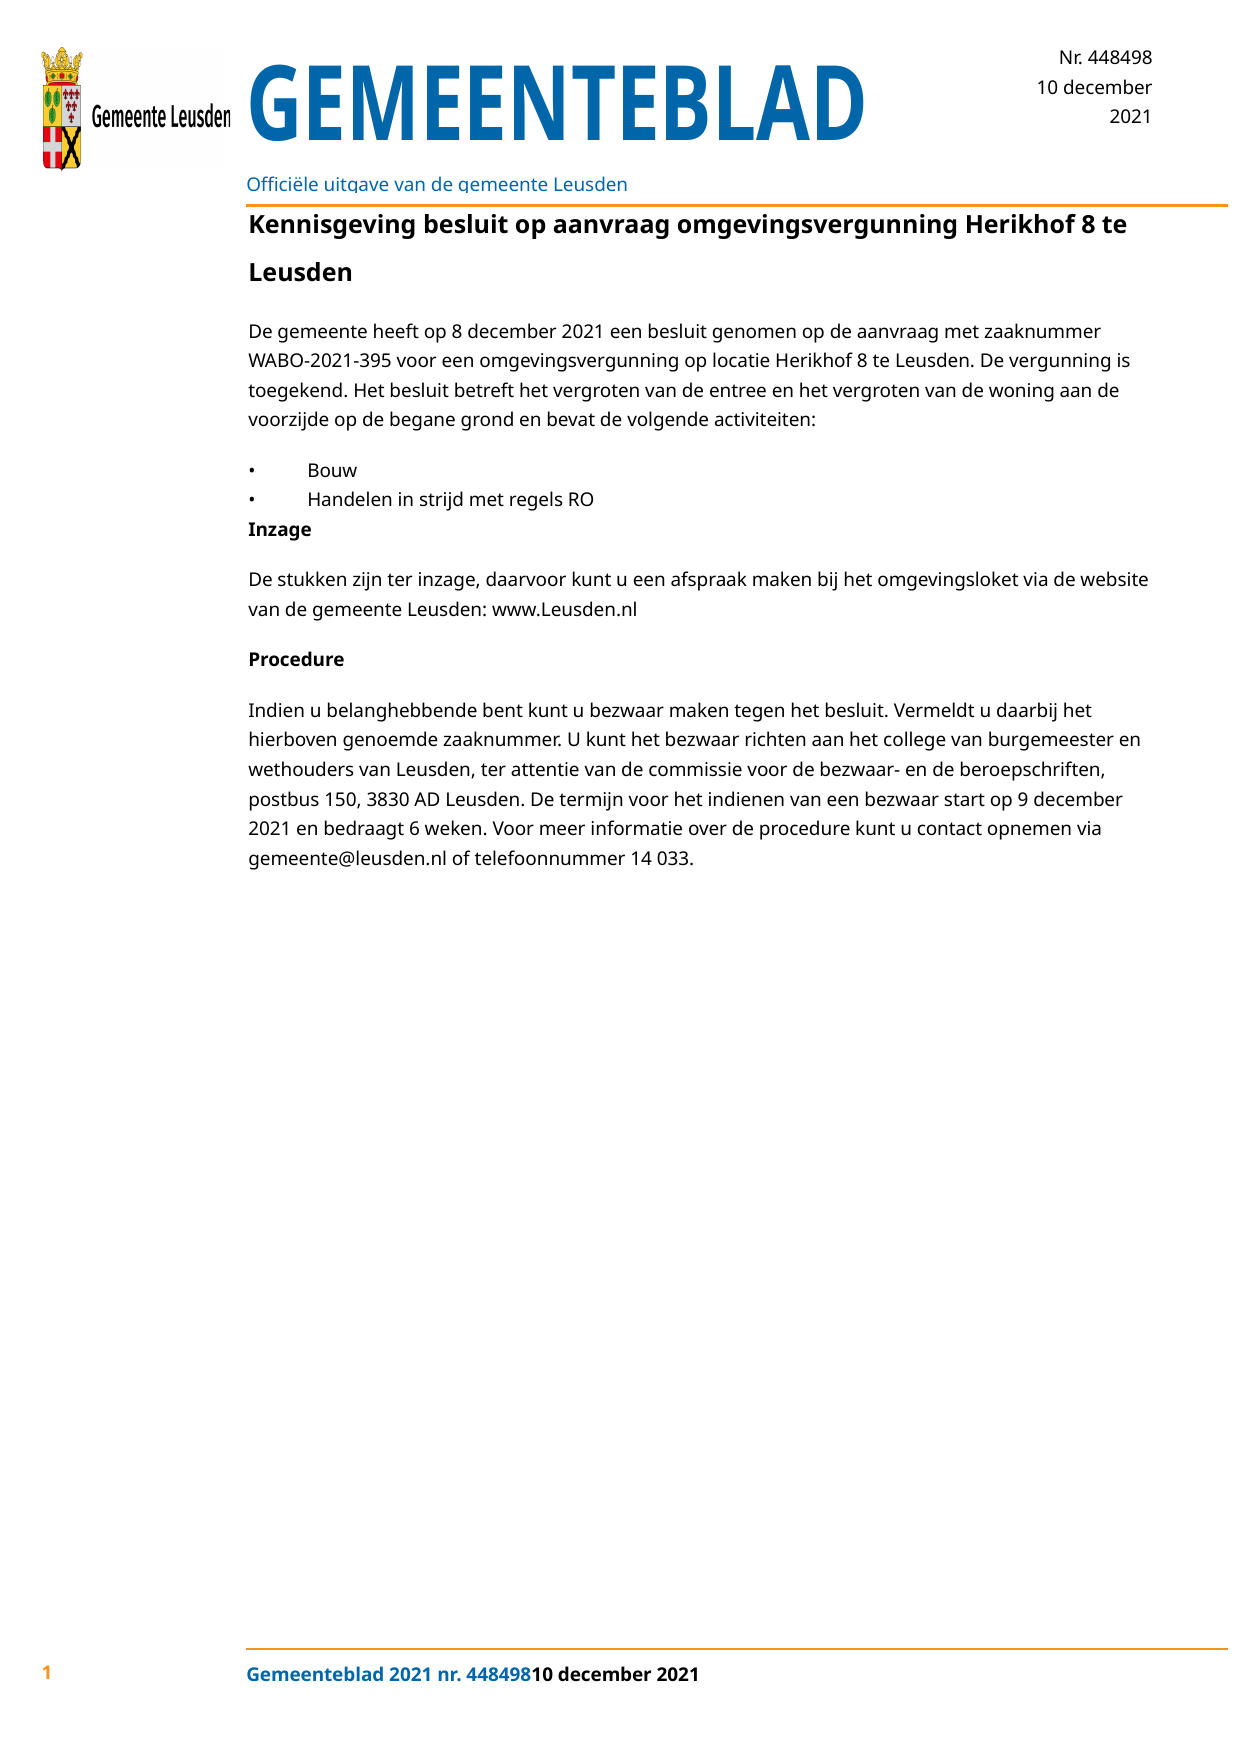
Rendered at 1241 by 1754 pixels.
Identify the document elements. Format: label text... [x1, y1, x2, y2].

text De gemeente heeft op 8 december 2021 een besluit genomen op de aanvraag met zaaknummer WABO-2021-395 voor een omgevingsvergunning op locatie Herikhof 8 te Leusden. De vergunning is toegekend. Het besluit betreft het vergroten van de entree en het vergroten van de woning aan de voorzijde op de begane grond en bevat de volgende activiteiten: [248, 318, 1152, 432]
text Inzage [248, 516, 1152, 542]
list Bouw [248, 457, 1152, 483]
picture [41, 47, 231, 172]
text Kennisgeving besluit op aanvraag omgevingsvergunning Herikhof 8 te Leusden [248, 207, 1152, 288]
list Handelen in strijd met regels RO [248, 487, 1152, 512]
text De stukken zijn ter inzage, daarvoor kunt u een afspraak maken bij het omgevingsloket via de website van de gemeente Leusden: www.Leusden.nl [248, 567, 1152, 622]
text Indien u belanghebbende bent kunt u bezwaar maken tegen het besluit. Vermeldt u daarbij het hierboven genoemde zaaknummer. U kunt het bezwaar richten aan het college van burgemeester en wethouders van Leusden, ter attentie van de commissie voor de bezwaar- en de beroepschriften, postbus 150, 3830 AD Leusden. De termijn voor het indienen van een bezwaar start op 9 december 2021 en bedraagt 6 weken. Voor meer informatie over de procedure kunt u contact opnemen via gemeente@leusden.nl of telefoonnummer 14 033. [248, 697, 1152, 871]
text Procedure [248, 647, 1152, 672]
